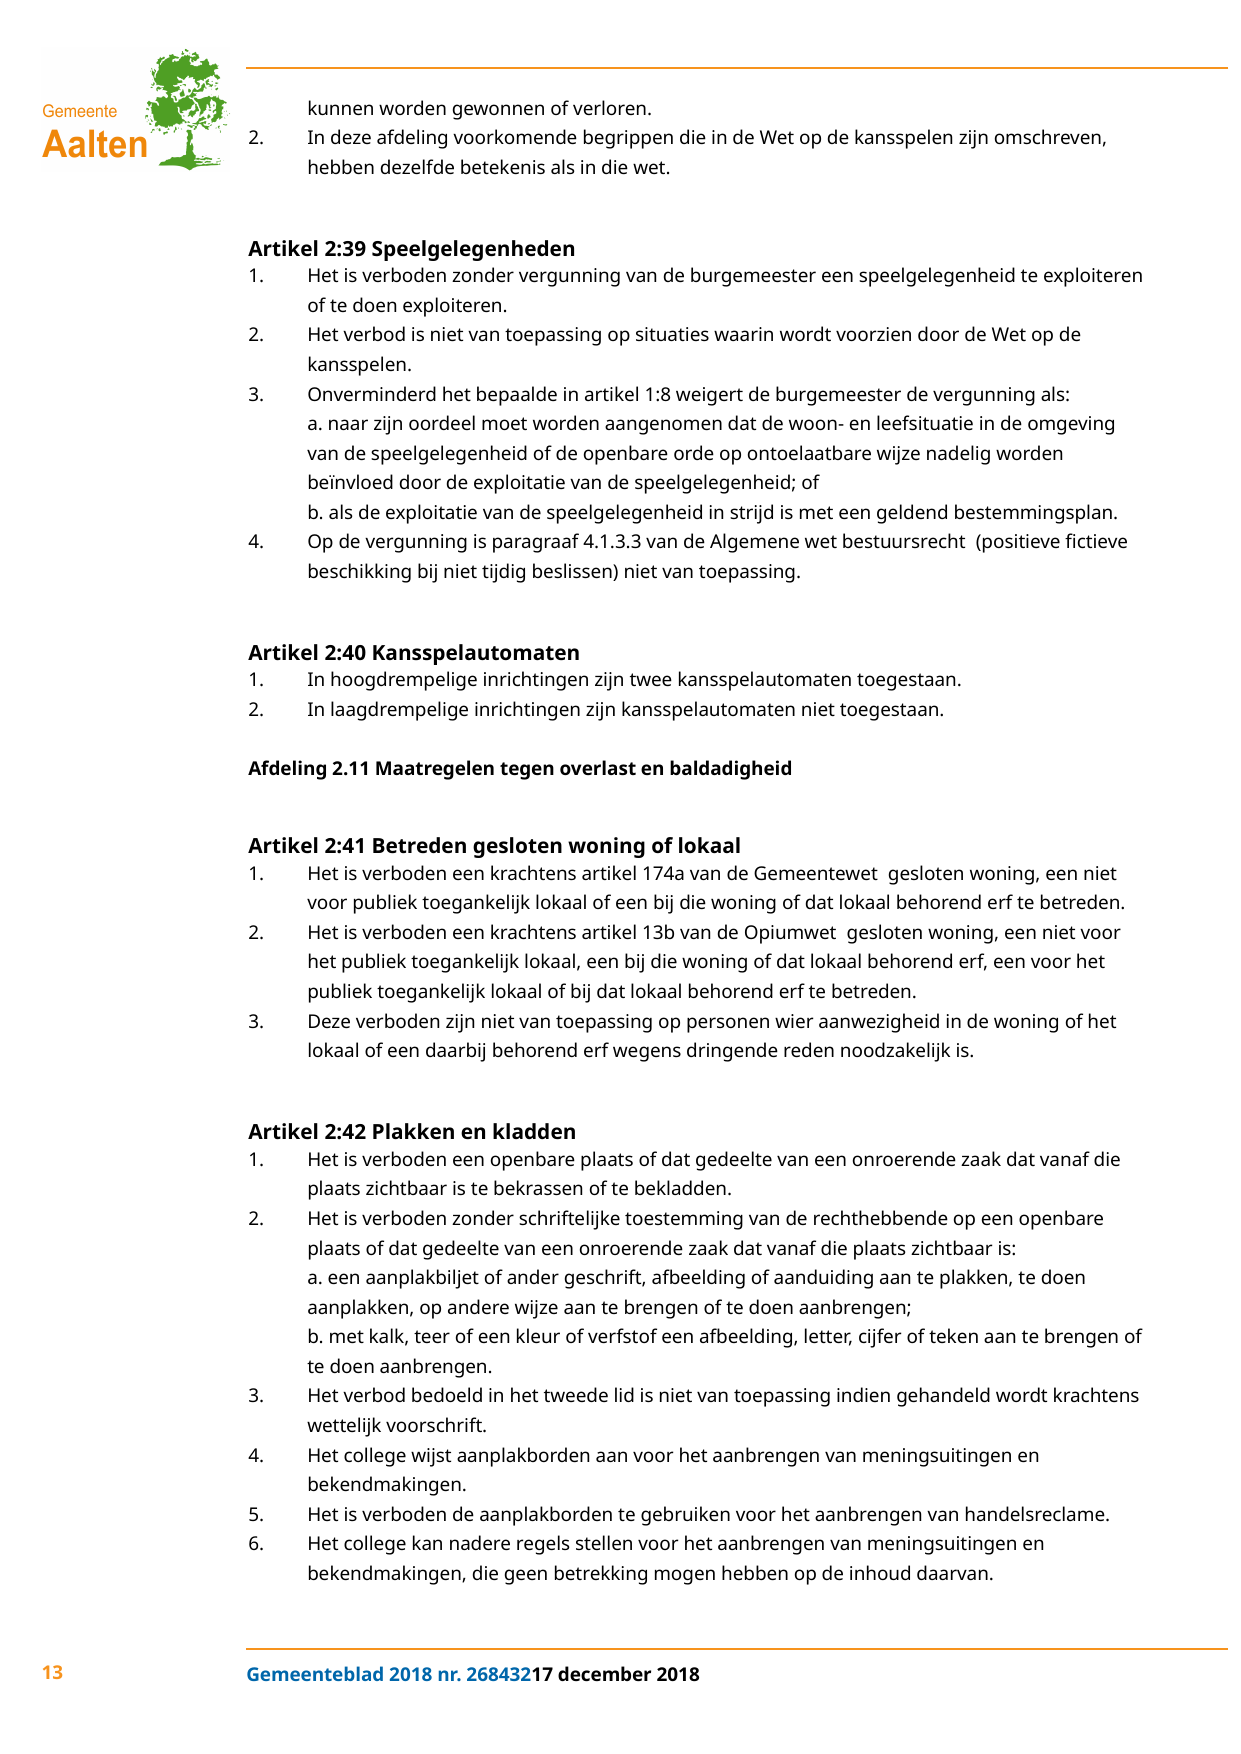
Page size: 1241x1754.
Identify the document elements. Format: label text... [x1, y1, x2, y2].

picture [41, 47, 231, 172]
list a. een aanplakbiljet of ander geschrift, afbeelding of aanduiding aan te plakken, te doen aanplakken, op andere wijze aan te brengen of te doen aanbrengen; [248, 1264, 1152, 1319]
list In deze afdeling voorkomende begrippen die in de Wet op de kansspelen zijn omschreven, hebben dezelfde betekenis als in die wet. [248, 124, 1152, 180]
text Artikel 2:40 Kansspelautomaten [248, 638, 1152, 667]
text Afdeling 2.11 Maatregelen tegen overlast en baldadigheid [248, 755, 1152, 781]
list kunnen worden gewonnen of verloren. [248, 95, 1152, 121]
list Het verbod bedoeld in het tweede lid is niet van toepassing indien gehandeld wordt krachtens wettelijk voorschrift. [248, 1383, 1152, 1438]
list b. als de exploitatie van de speelgelegenheid in strijd is met een geldend bestemmingsplan. [248, 499, 1152, 525]
list a. naar zijn oordeel moet worden aangenomen dat de woon- en leefsituatie in de omgeving van de speelgelegenheid of de openbare orde op ontoelaatbare wijze nadelig worden beïnvloed door de exploitatie van de speelgelegenheid; of [248, 410, 1152, 495]
text Artikel 2:39 Speelgelegenheden [248, 234, 1152, 262]
list In laagdrempelige inrichtingen zijn kansspelautomaten niet toegestaan. [248, 696, 1152, 722]
list Het is verboden een krachtens artikel 174a van de Gemeentewet gesloten woning, een niet voor publiek toegankelijk lokaal of een bij die woning of dat lokaal behorend erf te betreden. [248, 860, 1152, 915]
list Het is verboden zonder schriftelijke toestemming van de rechthebbende op een openbare plaats of dat gedeelte van een onroerende zaak dat vanaf die plaats zichtbaar is: [248, 1205, 1152, 1260]
list Het is verboden de aanplakborden te gebruiken voor het aanbrengen van handelsreclame. [248, 1501, 1152, 1527]
list Het college wijst aanplakborden aan voor het aanbrengen van meningsuitingen en bekendmakingen. [248, 1442, 1152, 1497]
list Op de vergunning is paragraaf 4.1.3.3 van de Algemene wet bestuursrecht (positieve fictieve beschikking bij niet tijdig beslissen) niet van toepassing. [248, 529, 1152, 584]
text Artikel 2:42 Plakken en kladden [248, 1117, 1152, 1146]
text Artikel 2:41 Betreden gesloten woning of lokaal [248, 832, 1152, 860]
list Deze verboden zijn niet van toepassing op personen wier aanwezigheid in de woning of het lokaal of een daarbij behorend erf wegens dringende reden noodzakelijk is. [248, 1008, 1152, 1063]
list Onverminderd het bepaalde in artikel 1:8 weigert de burgemeester de vergunning als: [248, 381, 1152, 406]
list In hoogdrempelige inrichtingen zijn twee kansspelautomaten toegestaan. [248, 667, 1152, 692]
list Het is verboden een krachtens artikel 13b van de Opiumwet gesloten woning, een niet voor het publiek toegankelijk lokaal, een bij die woning of dat lokaal behorend erf, een voor het publiek toegankelijk lokaal of bij dat lokaal behorend erf te betreden. [248, 919, 1152, 1004]
list Het college kan nadere regels stellen voor het aanbrengen van meningsuitingen en bekendmakingen, die geen betrekking mogen hebben op de inhoud daarvan. [248, 1531, 1152, 1586]
list Het verbod is niet van toepassing op situaties waarin wordt voorzien door de Wet op de kansspelen. [248, 322, 1152, 377]
list Het is verboden zonder vergunning van de burgemeester een speelgelegenheid te exploiteren of te doen exploiteren. [248, 262, 1152, 318]
list Het is verboden een openbare plaats of dat gedeelte van een onroerende zaak dat vanaf die plaats zichtbaar is te bekrassen of te bekladden. [248, 1146, 1152, 1201]
list b. met kalk, teer of een kleur of verfstof een afbeelding, letter, cijfer of teken aan te brengen of te doen aanbrengen. [248, 1323, 1152, 1379]
